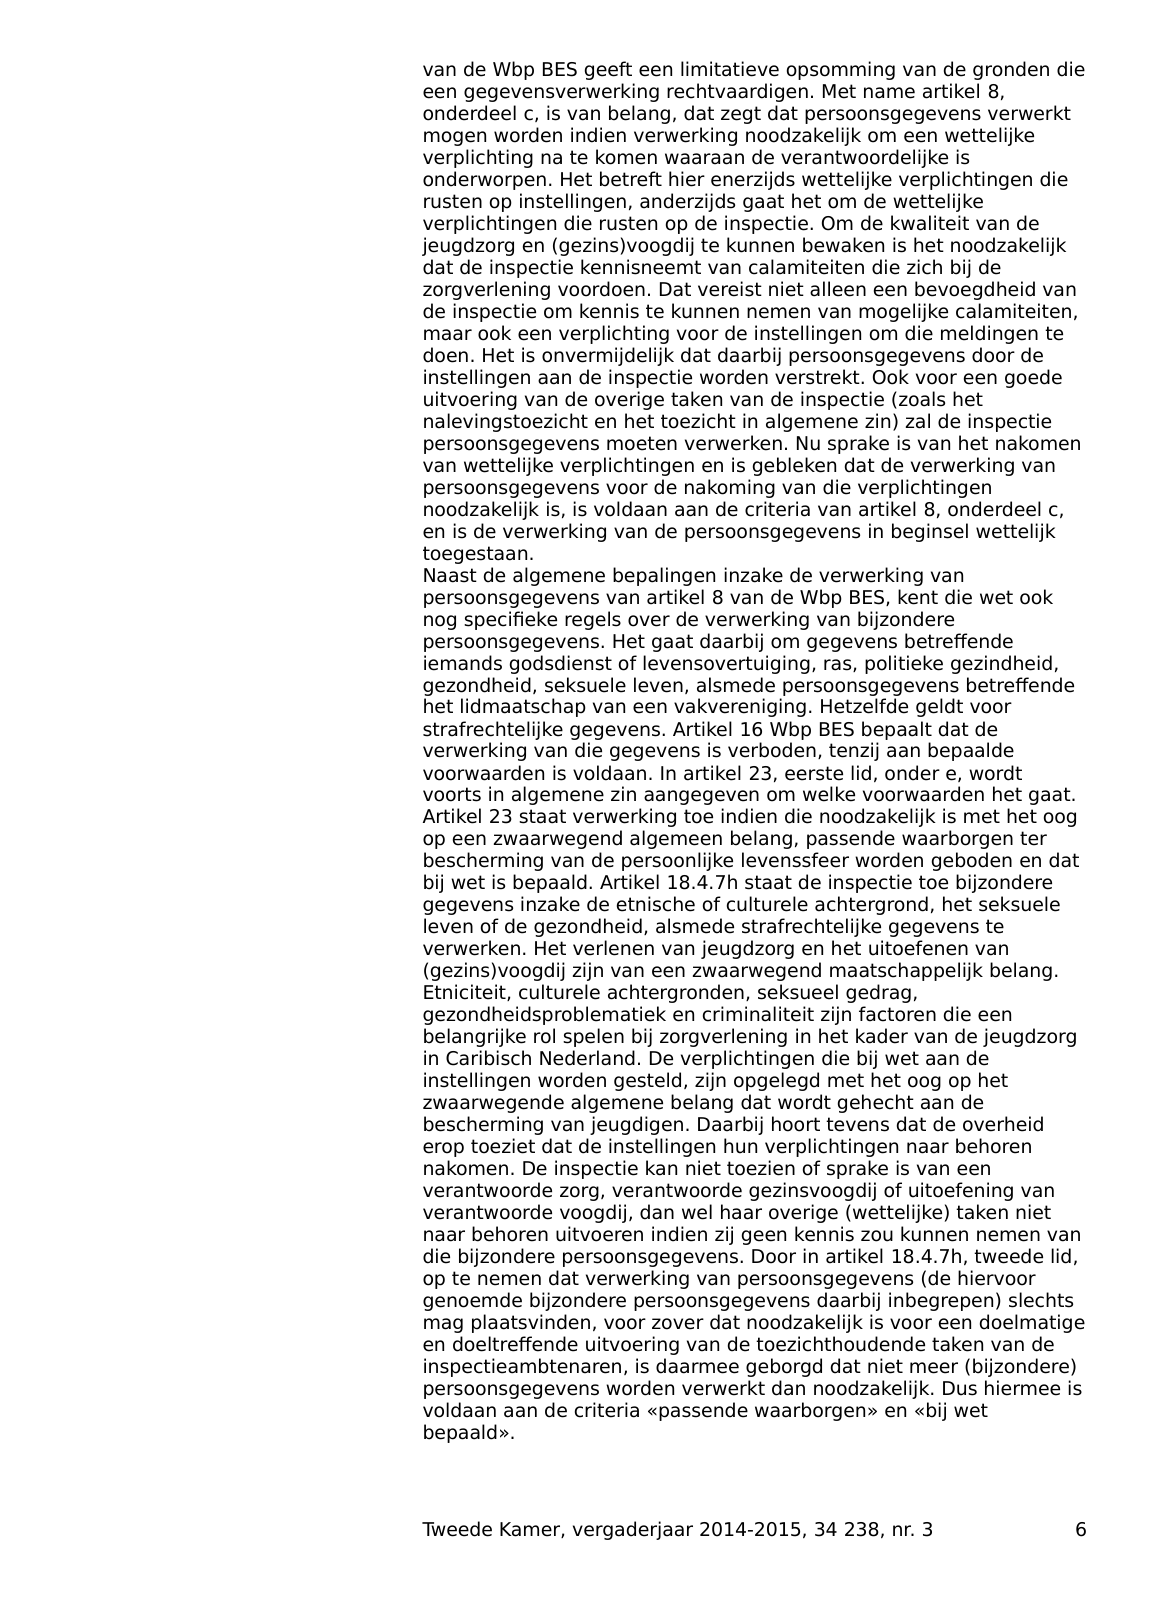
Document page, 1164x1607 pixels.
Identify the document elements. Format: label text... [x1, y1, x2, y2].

text Naast de algemene bepalingen inzake de verwerking van persoonsgegevens van artikel 8 van de Wbp BES, kent die wet ook nog specifieke regels over de verwerking van bijzondere persoonsgegevens. Het gaat daarbij om gegevens betreffende iemands godsdienst of levensovertuiging, ras, politieke gezindheid, gezondheid, seksuele leven, alsmede persoonsgegevens betreffende het lidmaatschap van een vakvereniging. Hetzelfde geldt voor strafrechtelijke gegevens. Artikel 16 Wbp BES bepaalt dat de verwerking van die gegevens is verboden, tenzij aan bepaalde voorwaarden is voldaan. In artikel 23, eerste lid, onder e, wordt voorts in algemene zin aangegeven om welke voorwaarden het gaat. Artikel 23 staat verwerking toe indien die noodzakelijk is met het oog op een zwaarwegend algemeen belang, passende waarborgen ter bescherming van de persoonlijke levenssfeer worden geboden en dat bij wet is bepaald. Artikel 18.4.7h staat de inspectie toe bijzondere gegevens inzake de etnische of culturele achtergrond, het seksuele leven of de gezondheid, alsmede strafrechtelijke gegevens te verwerken. Het verlenen van jeugdzorg en het uitoefenen van (gezins)voogdij zijn van een zwaarwegend maatschappelijk belang. Etniciteit, culturele achtergronden, seksueel gedrag, gezondheidsproblematiek en criminaliteit zijn factoren die een belangrijke rol spelen bij zorgverlening in het kader van de jeugdzorg in Caribisch Nederland. De verplichtingen die bij wet aan de instellingen worden gesteld, zijn opgelegd met het oog op het zwaarwegende algemene belang dat wordt gehecht aan de bescherming van jeugdigen. Daarbij hoort tevens dat de overheid erop toeziet dat de instellingen hun verplichtingen naar behoren nakomen. De inspectie kan niet toezien of sprake is van een verantwoorde zorg, verantwoorde gezinsvoogdij of uitoefening van verantwoorde voogdij, dan wel haar overige (wettelijke) taken niet naar behoren uitvoeren indien zij geen kennis zou kunnen nemen van die bijzondere persoonsgegevens. Door in artikel 18.4.7h, tweede lid, op te nemen dat verwerking van persoonsgegevens (de hiervoor genoemde bijzondere persoonsgegevens daarbij inbegrepen) slechts mag plaatsvinden, voor zover dat noodzakelijk is voor een doelmatige en doeltreffende uitvoering van de toezichthoudende taken van de inspectieambtenaren, is daarmee geborgd dat niet meer (bijzondere) persoonsgegevens worden verwerkt dan noodzakelijk. Dus hiermee is voldaan aan de criteria «passende waarborgen» en «bij wet bepaald». [422, 564, 1087, 1444]
text van de Wbp BES geeft een limitatieve opsomming van de gronden die een gegevensverwerking rechtvaardigen. Met name artikel 8, onderdeel c, is van belang, dat zegt dat persoonsgegevens verwerkt mogen worden indien verwerking noodzakelijk om een wettelijke verplichting na te komen waaraan de verantwoordelijke is onderworpen. Het betreft hier enerzijds wettelijke verplichtingen die rusten op instellingen, anderzijds gaat het om de wettelijke verplichtingen die rusten op de inspectie. Om de kwaliteit van de jeugdzorg en (gezins)voogdij te kunnen bewaken is het noodzakelijk dat de inspectie kennisneemt van calamiteiten die zich bij de zorgverlening voordoen. Dat vereist niet alleen een bevoegdheid van de inspectie om kennis te kunnen nemen van mogelijke calamiteiten, maar ook een verplichting voor de instellingen om die meldingen te doen. Het is onvermijdelijk dat daarbij persoonsgegevens door de instellingen aan de inspectie worden verstrekt. Ook voor een goede uitvoering van de overige taken van de inspectie (zoals het nalevingstoezicht en het toezicht in algemene zin) zal de inspectie persoonsgegevens moeten verwerken. Nu sprake is van het nakomen van wettelijke verplichtingen en is gebleken dat de verwerking van persoonsgegevens voor de nakoming van die verplichtingen noodzakelijk is, is voldaan aan de criteria van artikel 8, onderdeel c, en is de verwerking van de persoonsgegevens in beginsel wettelijk toegestaan. [422, 59, 1087, 564]
